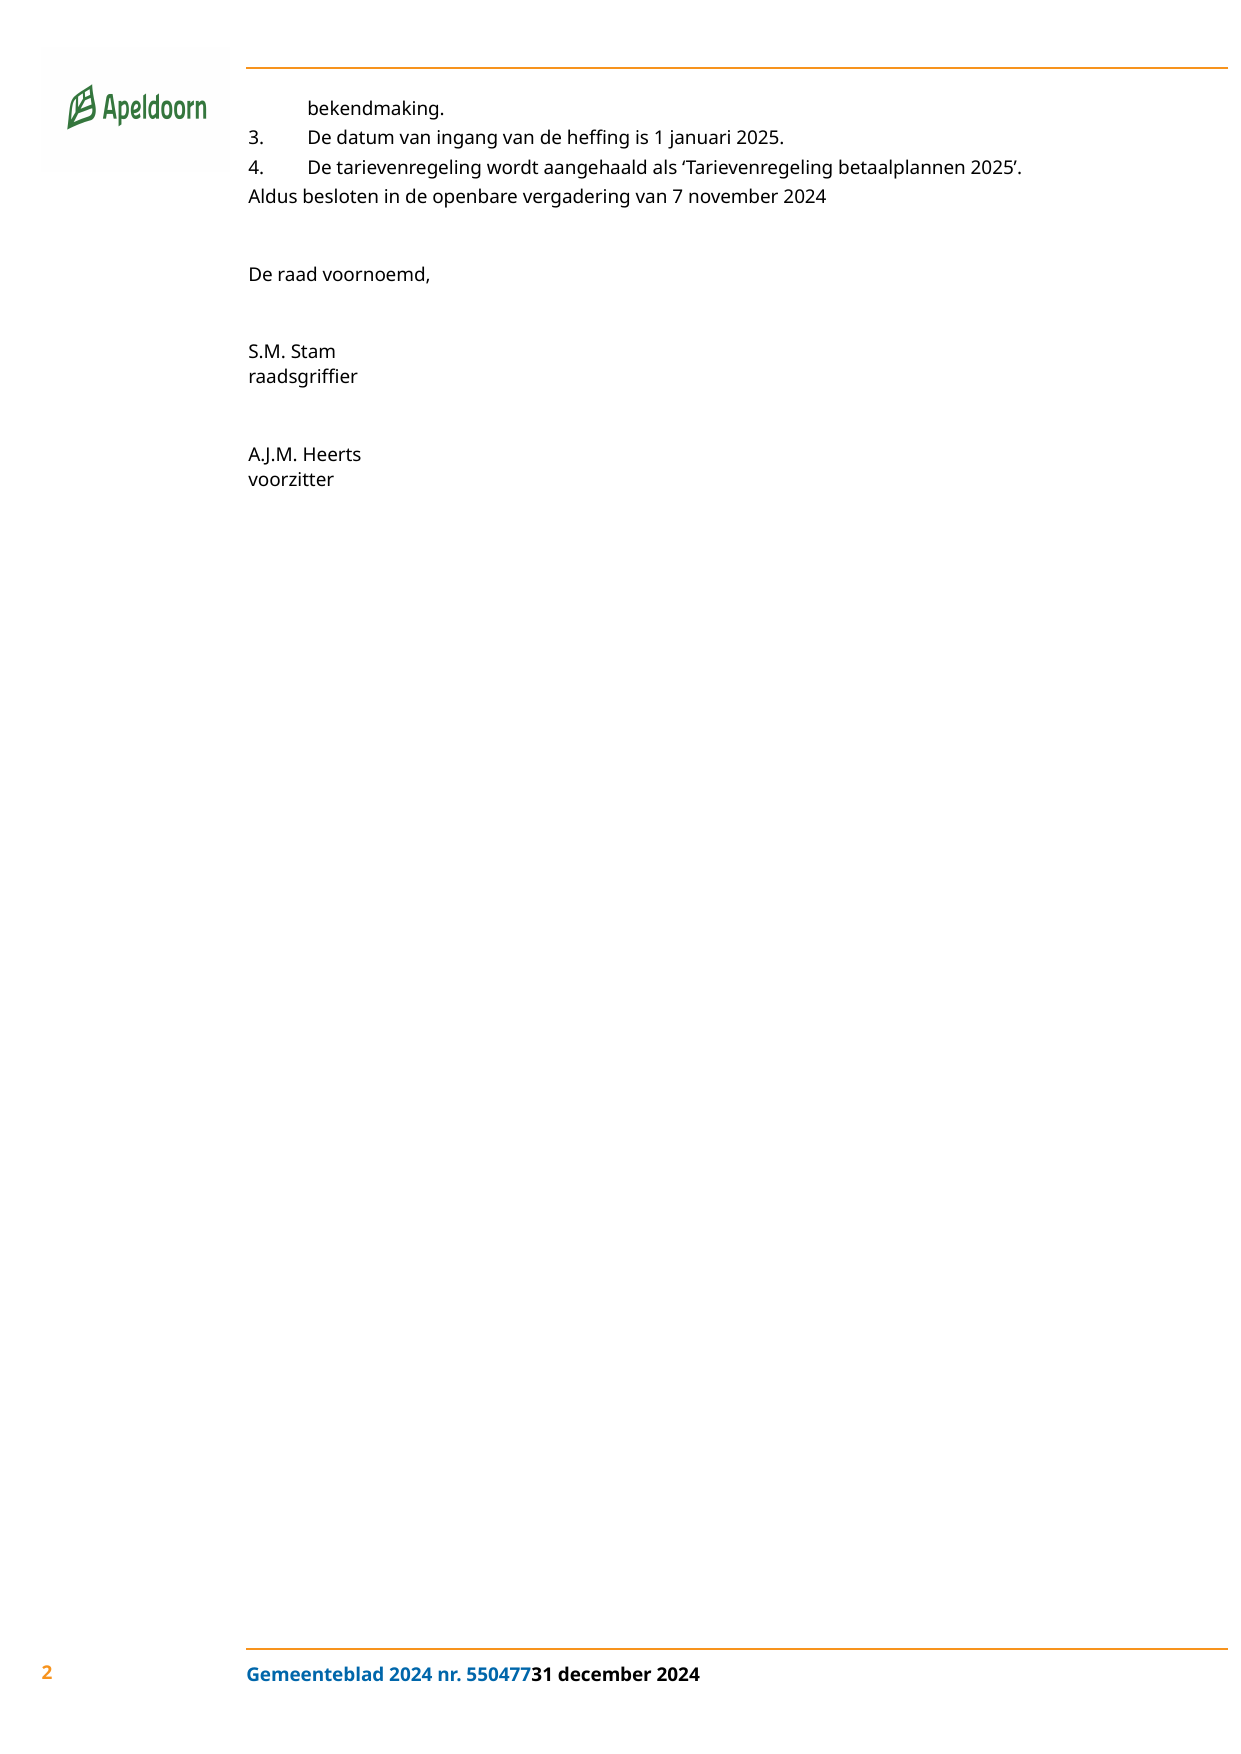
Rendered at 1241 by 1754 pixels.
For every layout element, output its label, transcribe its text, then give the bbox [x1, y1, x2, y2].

text Aldus besloten in de openbare vergadering van 7 november 2024 [248, 183, 1152, 209]
list De tarievenregeling wordt aangehaald als ‘Tarievenregeling betaalplannen 2025’. [248, 154, 1152, 180]
text raadsgriffier [248, 364, 1152, 389]
list bekendmaking. [248, 95, 1152, 121]
picture [41, 47, 231, 172]
text S.M. Stam [248, 338, 1152, 364]
text A.J.M. Heerts [248, 441, 1152, 467]
list De datum van ingang van de heffing is 1 januari 2025. [248, 124, 1152, 150]
text De raad voornoemd, [248, 261, 1152, 286]
text voorzitter [248, 467, 1152, 492]
